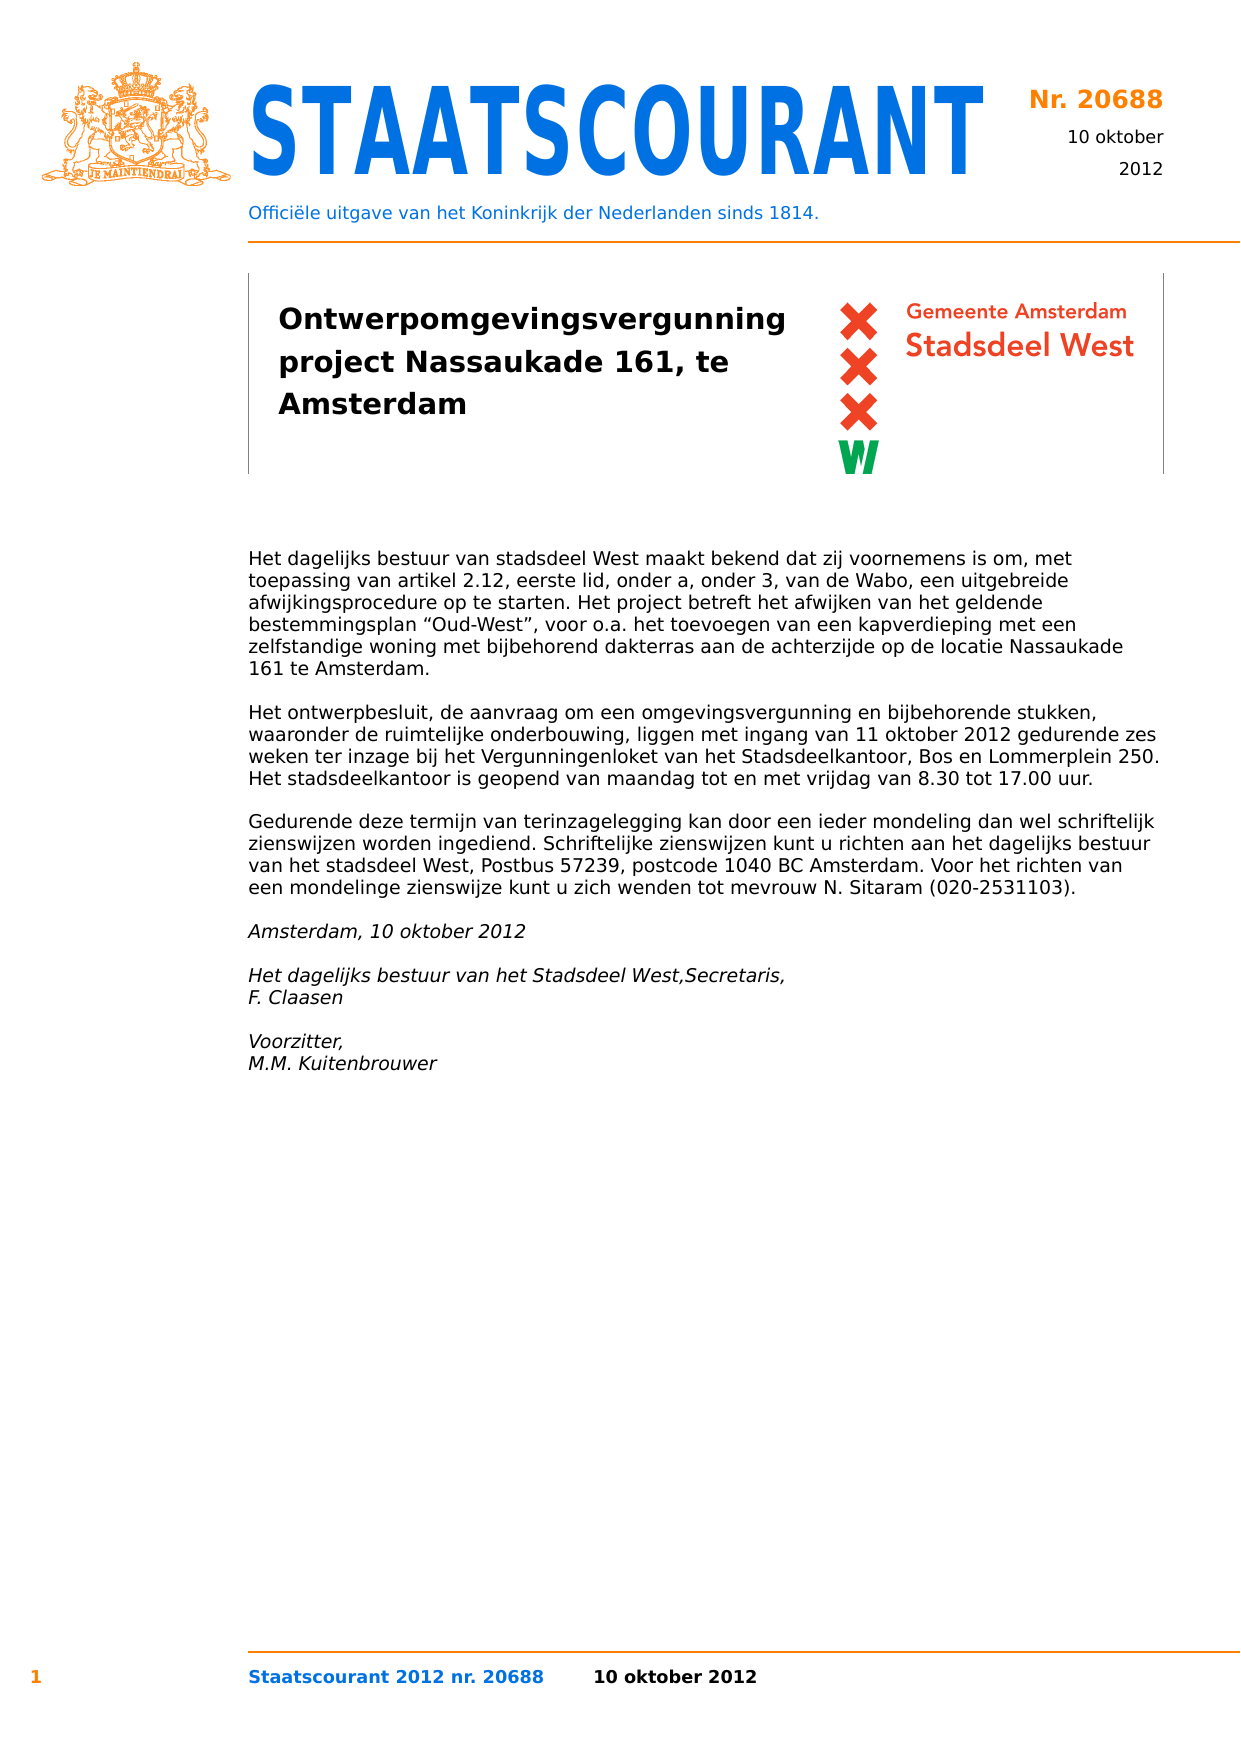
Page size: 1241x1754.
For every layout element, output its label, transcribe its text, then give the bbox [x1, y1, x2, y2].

text Het ontwerpbesluit, de aanvraag om een omgevingsvergunning en bijbehorende stukken, waaronder de ruimtelijke onderbouwing, liggen met ingang van 11 oktober 2012 gedurende zes weken ter inzage bij het Vergunningenloket van het Stadsdeelkantoor, Bos en Lommerplein 250. Het stadsdeelkantoor is geopend van maandag tot en met vrijdag van 8.30 tot 17.00 uur. [248, 702, 1163, 789]
table_cell 2012 [998, 153, 1240, 203]
table_cell 10 oktober [998, 121, 1240, 153]
text Gedurende deze termijn van terinzagelegging kan door een ieder mondeling dan wel schriftelijk zienswijzen worden ingediend. Schriftelijke zienswijzen kunt u richten aan het dagelijks bestuur van het stadsdeel West, Postbus 57239, postcode 1040 BC Amsterdam. Voor het richten van een mondelinge zienswijze kunt u zich wenden tot mevrouw N. Sitaram (020-2531103). [248, 811, 1163, 899]
table_header Nr. 20688 [998, 62, 1240, 121]
picture [41, 62, 231, 186]
table_header [25, 62, 248, 241]
text Het dagelijks bestuur van het Stadsdeel West,Secretaris, F. Claasen [248, 965, 1163, 1009]
text Amsterdam, 10 oktober 2012 [248, 921, 1163, 943]
picture [838, 302, 1134, 474]
text Voorzitter, M.M. Kuitenbrouwer [248, 1031, 1163, 1075]
table_cell Officiële uitgave van het Koninkrijk der Nederlanden sinds 1814. [248, 203, 1240, 241]
table_header STAATSCOURANT [248, 62, 998, 203]
subtitle Ontwerpomgevingsvergunning project Nassaukade 161, te Amsterdam [249, 273, 1163, 474]
text Het dagelijks bestuur van stadsdeel West maakt bekend dat zij voornemens is om, met toepassing van artikel 2.12, eerste lid, onder a, onder 3, van de Wabo, een uitgebreide afwijkingsprocedure op te starten. Het project betreft het afwijken van het geldende bestemmingsplan “Oud-West”, voor o.a. het toevoegen van een kapverdieping met een zelfstandige woning met bijbehorend dakterras aan de achterzijde op de locatie Nassaukade 161 te Amsterdam. [248, 548, 1163, 680]
